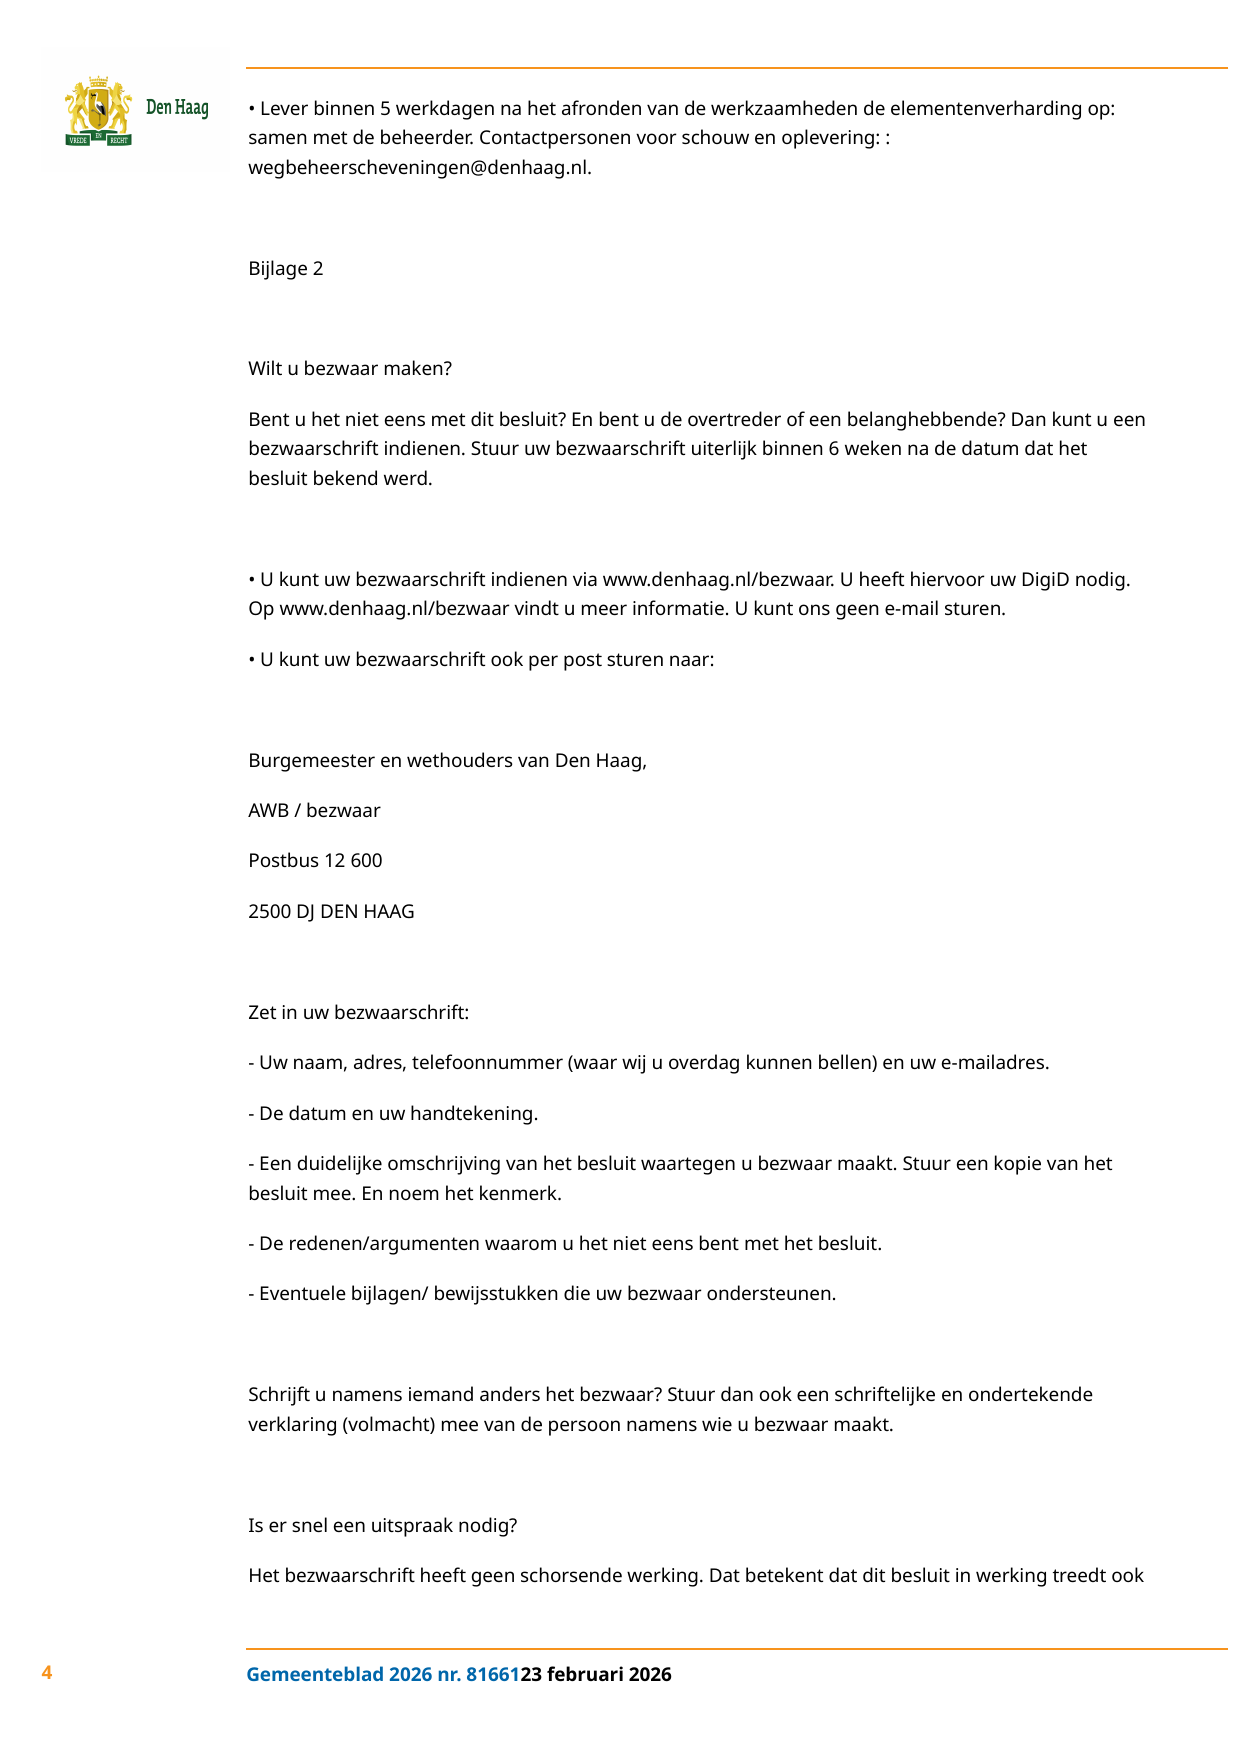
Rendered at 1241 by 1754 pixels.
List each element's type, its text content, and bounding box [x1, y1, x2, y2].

text Schrijft u namens iemand anders het bezwaar? Stuur dan ook een schriftelijke en ondertekende verklaring (volmacht) mee van de persoon namens wie u bezwaar maakt. [248, 1381, 1152, 1437]
text - Uw naam, adres, telefoonnummer (waar wij u overdag kunnen bellen) en uw e-mailadres. [248, 1049, 1152, 1075]
text - De datum en uw handtekening. [248, 1100, 1152, 1126]
picture [41, 47, 231, 172]
text - Een duidelijke omschrijving van het besluit waartegen u bezwaar maakt. Stuur een kopie van het besluit mee. En noem het kenmerk. [248, 1150, 1152, 1206]
text - Eventuele bijlagen/ bewijsstukken die uw bezwaar ondersteunen. [248, 1281, 1152, 1306]
text - De redenen/argumenten waarom u het niet eens bent met het besluit. [248, 1230, 1152, 1256]
text • U kunt uw bezwaarschrift ook per post sturen naar: [248, 646, 1152, 672]
text Postbus 12 600 [248, 848, 1152, 873]
text 2500 DJ DEN HAAG [248, 898, 1152, 924]
text AWB / bezwaar [248, 797, 1152, 823]
text Wilt u bezwaar maken? [248, 356, 1152, 381]
text Het bezwaarschrift heeft geen schorsende werking. Dat betekent dat dit besluit in werking treedt ook [248, 1562, 1152, 1588]
text Bijlage 2 [248, 255, 1152, 281]
text Bent u het niet eens met dit besluit? En bent u de overtreder of een belanghebbende? Dan kunt u een bezwaarschrift indienen. Stuur uw bezwaarschrift uiterlijk binnen 6 weken na de datum dat het besluit bekend werd. [248, 406, 1152, 491]
text • U kunt uw bezwaarschrift indienen via www.denhaag.nl/bezwaar. U heeft hiervoor uw DigiD nodig. Op www.denhaag.nl/bezwaar vindt u meer informatie. U kunt ons geen e-mail sturen. [248, 566, 1152, 621]
text Is er snel een uitspraak nodig? [248, 1512, 1152, 1538]
text Burgemeester en wethouders van Den Haag, [248, 747, 1152, 773]
text Zet in uw bezwaarschrift: [248, 999, 1152, 1025]
text • Lever binnen 5 werkdagen na het afronden van de werkzaamheden de elementenverharding op: samen met de beheerder. Contactpersonen voor schouw en oplevering: : wegbeheerscheveningen@denhaag.nl. [248, 95, 1152, 180]
